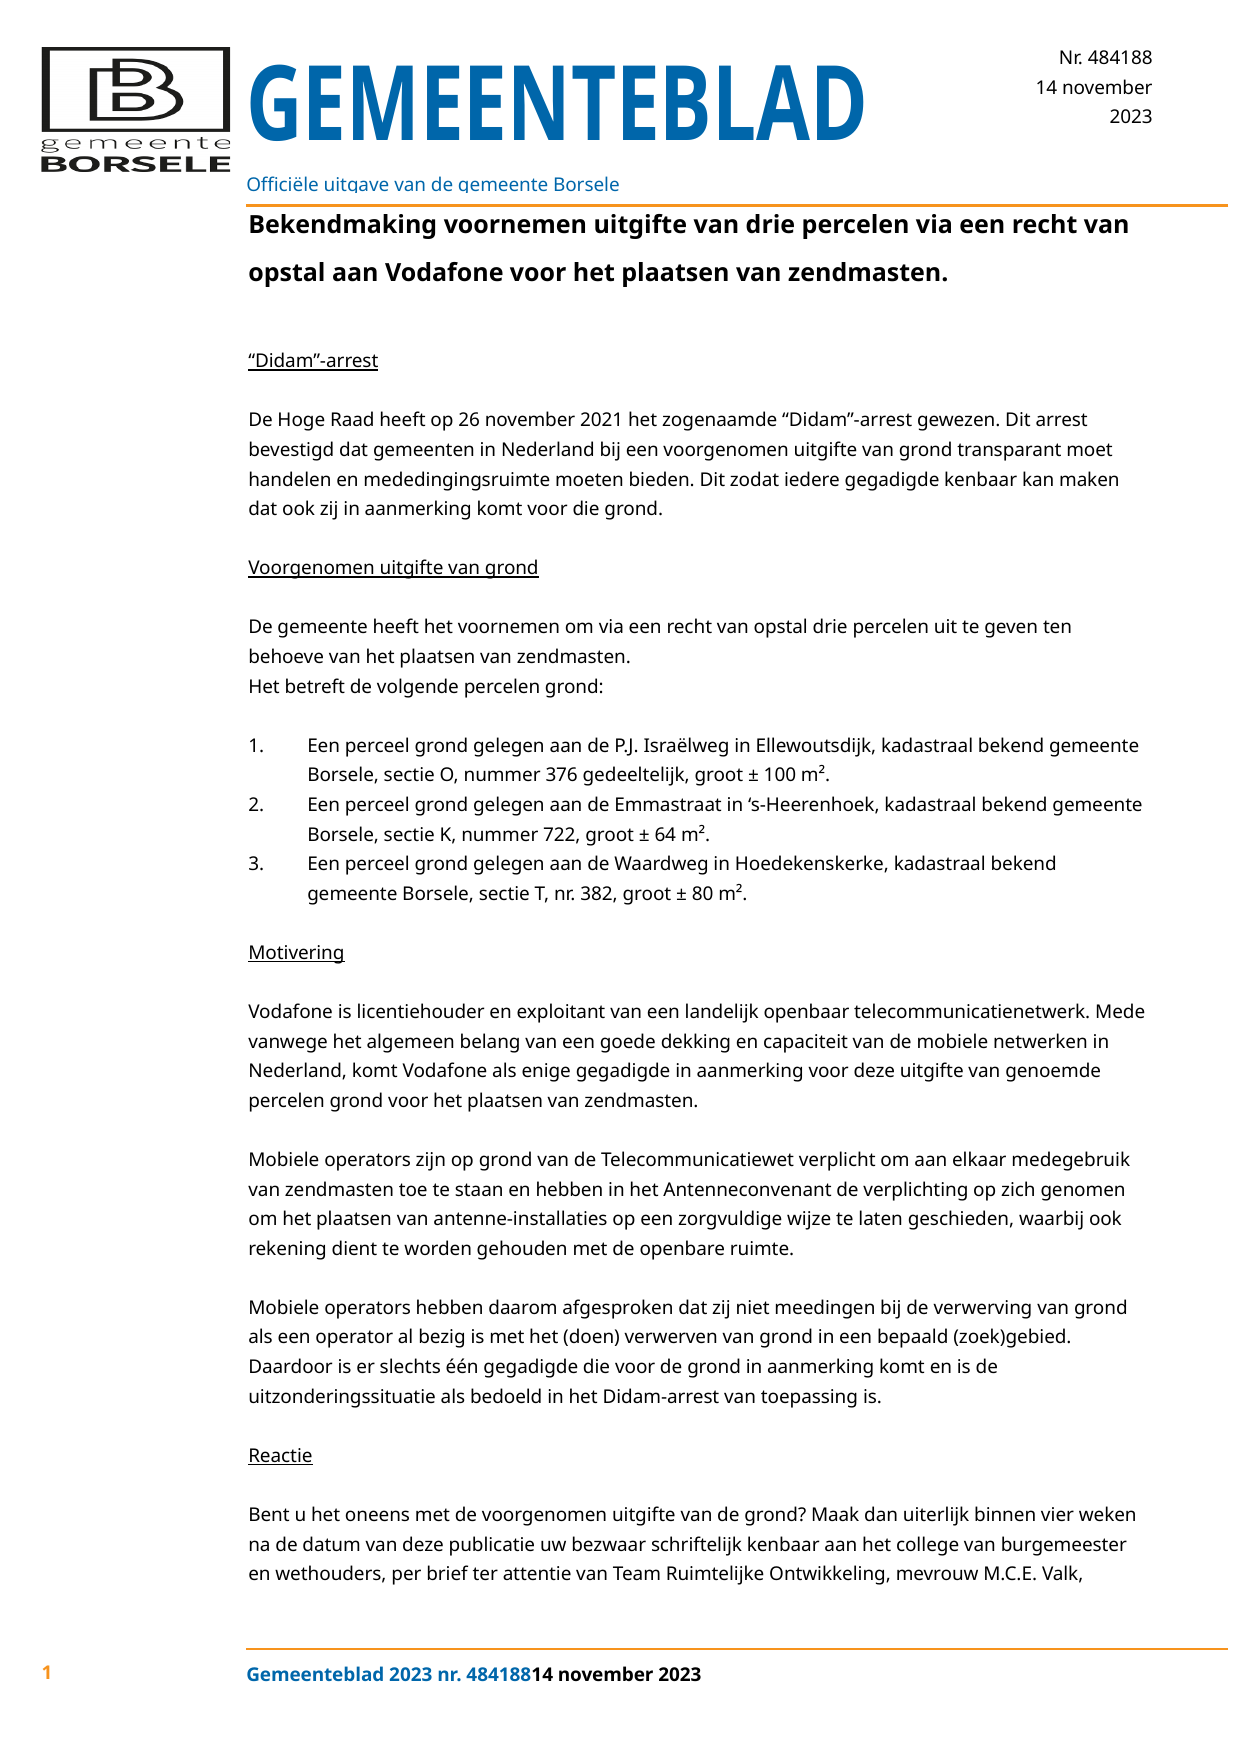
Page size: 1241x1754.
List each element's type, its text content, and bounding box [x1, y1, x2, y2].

text “Didam”-arrest [248, 347, 1152, 373]
picture [41, 47, 231, 172]
text De Hoge Raad heeft op 26 november 2021 het zogenaamde “Didam”-arrest gewezen. Dit arrest bevestigd dat gemeenten in Nederland bij een voorgenomen uitgifte van grond transparant moet handelen en mededingingsruimte moeten bieden. Dit zodat iedere gegadigde kenbaar kan maken dat ook zij in aanmerking komt voor die grond. [248, 407, 1152, 521]
list Een perceel grond gelegen aan de Waardweg in Hoedekenskerke, kadastraal bekend gemeente Borsele, sectie T, nr. 382, groot ± 80 m². [248, 850, 1152, 906]
text Reactie [248, 1442, 1152, 1468]
text Bent u het oneens met de voorgenomen uitgifte van de grond? Maak dan uiterlijk binnen vier weken na de datum van deze publicatie uw bezwaar schriftelijk kenbaar aan het college van burgemeester en wethouders, per brief ter attentie van Team Ruimtelijke Ontwikkeling, mevrouw M.C.E. Valk, [248, 1501, 1152, 1586]
text Vodafone is licentiehouder en exploitant van een landelijk openbaar telecommunicatienetwerk. Mede vanwege het algemeen belang van een goede dekking en capaciteit van de mobiele netwerken in Nederland, komt Vodafone als enige gegadigde in aanmerking voor deze uitgifte van genoemde percelen grond voor het plaatsen van zendmasten. [248, 998, 1152, 1113]
text Bekendmaking voornemen uitgifte van drie percelen via een recht van opstal aan Vodafone voor het plaatsen van zendmasten. [248, 207, 1152, 288]
text Mobiele operators hebben daarom afgesproken dat zij niet meedingen bij de verwerving van grond als een operator al bezig is met het (doen) verwerven van grond in een bepaald (zoek)gebied. Daardoor is er slechts één gegadigde die voor de grond in aanmerking komt en is de uitzonderingssituatie als bedoeld in het Didam-arrest van toepassing is. [248, 1294, 1152, 1409]
text Mobiele operators zijn op grond van de Telecommunicatiewet verplicht om aan elkaar medegebruik van zendmasten toe te staan en hebben in het Antenneconvenant de verplichting op zich genomen om het plaatsen van antenne-installaties op een zorgvuldige wijze te laten geschieden, waarbij ook rekening dient te worden gehouden met de openbare ruimte. [248, 1146, 1152, 1261]
text Voorgenomen uitgifte van grond [248, 554, 1152, 580]
text Motivering [248, 939, 1152, 965]
text De gemeente heeft het voornemen om via een recht van opstal drie percelen uit te geven ten behoeve van het plaatsen van zendmasten. [248, 614, 1152, 669]
text Het betreft de volgende percelen grond: [248, 673, 1152, 699]
list Een perceel grond gelegen aan de Emmastraat in ‘s-Heerenhoek, kadastraal bekend gemeente Borsele, sectie K, nummer 722, groot ± 64 m². [248, 791, 1152, 847]
list Een perceel grond gelegen aan de P.J. Israëlweg in Ellewoutsdijk, kadastraal bekend gemeente Borsele, sectie O, nummer 376 gedeeltelijk, groot ± 100 m². [248, 732, 1152, 787]
